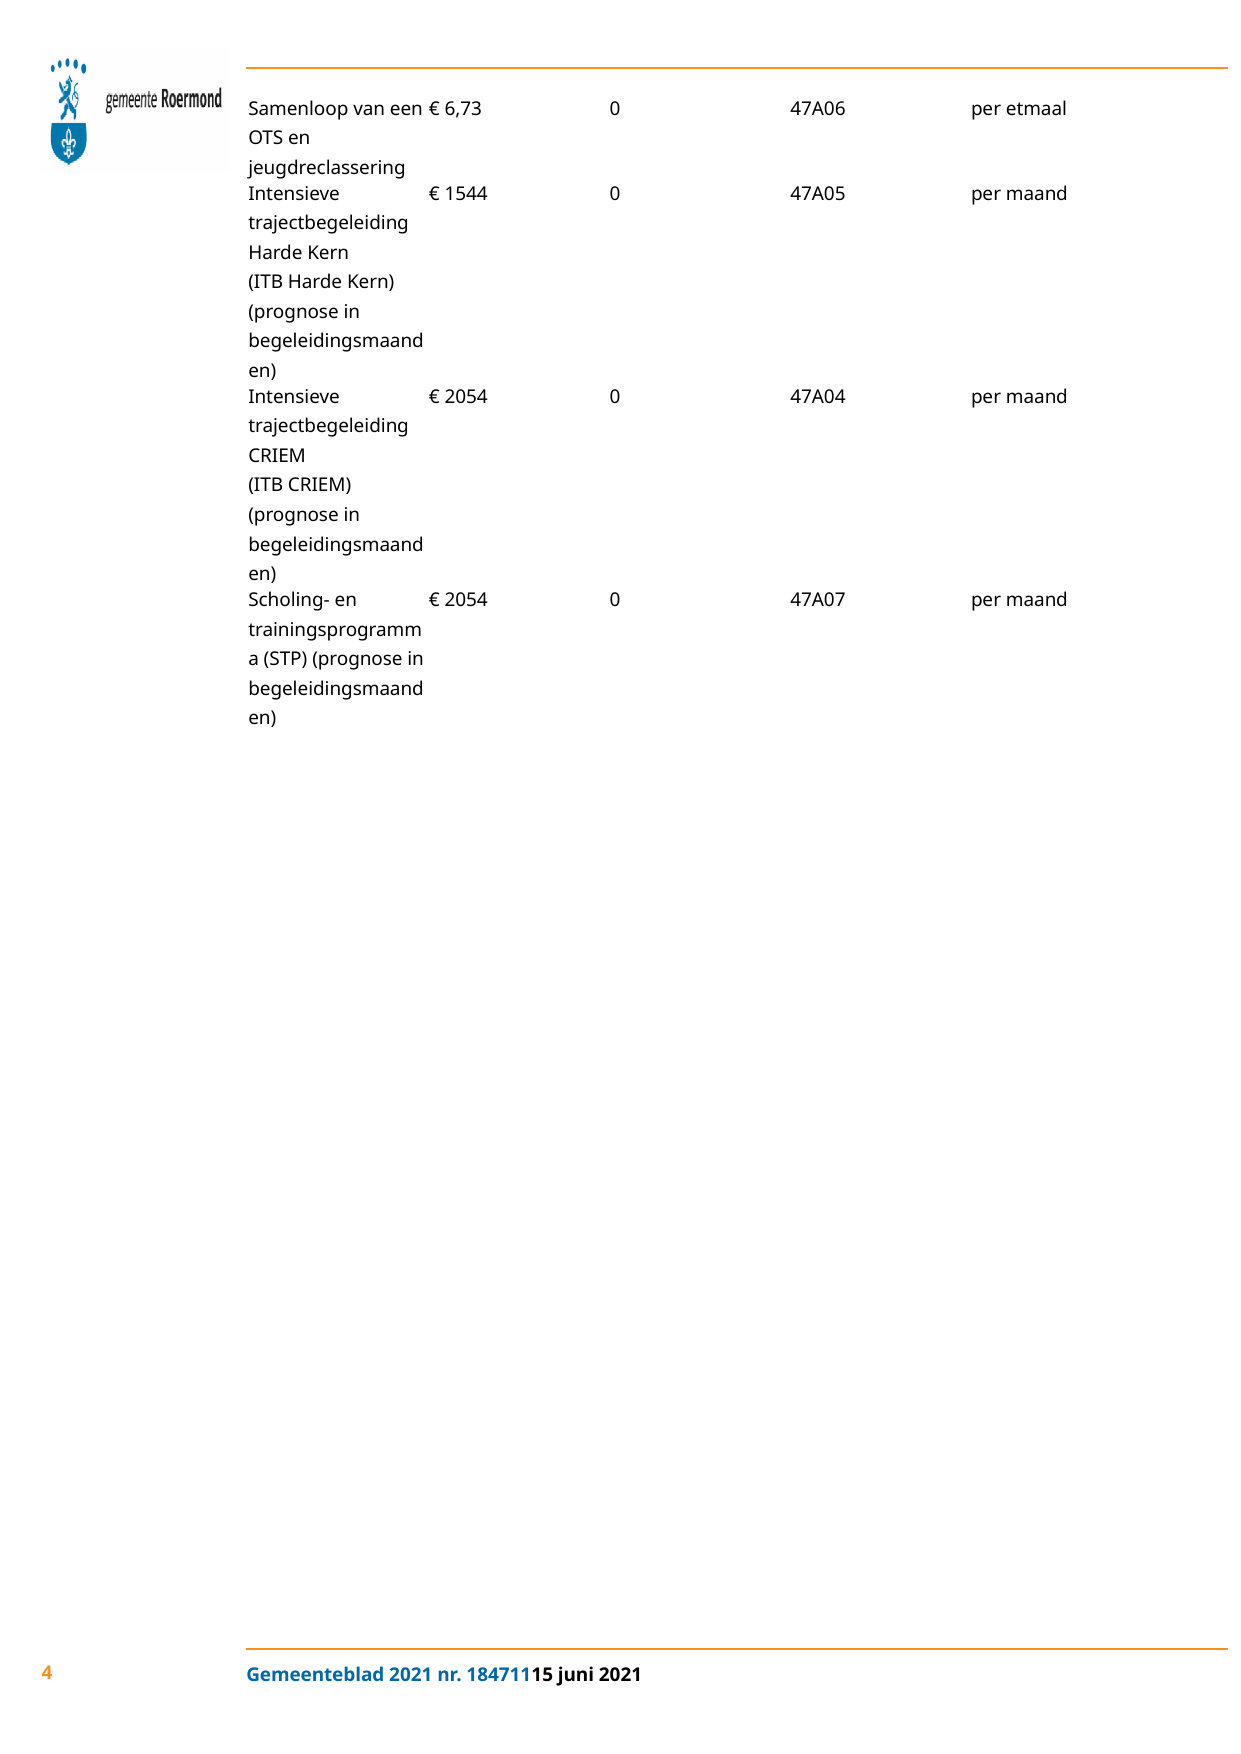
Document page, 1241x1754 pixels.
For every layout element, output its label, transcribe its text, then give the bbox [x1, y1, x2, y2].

table_cell € 1544 [429, 180, 609, 383]
table_cell € 2054 [429, 586, 609, 730]
table_cell Samenloop van een OTS en jeugdreclassering [248, 95, 429, 180]
table_cell 47A07 [790, 586, 971, 730]
table_cell 0 [609, 383, 790, 586]
table_cell 47A06 [790, 95, 971, 180]
table_cell per maand [971, 383, 1152, 586]
table_cell 0 [609, 95, 790, 180]
table_cell per etmaal [971, 95, 1152, 180]
table_cell Scholing- en trainingsprogramma (STP) (prognose in begeleidingsmaanden) [248, 586, 429, 730]
table_cell per maand [971, 586, 1152, 730]
table_cell € 2054 [429, 383, 609, 586]
table_cell per maand [971, 180, 1152, 383]
table_cell € 6,73 [429, 95, 609, 180]
table_cell 0 [609, 586, 790, 730]
table_cell Intensieve trajectbegeleiding Harde Kern (ITB Harde Kern) (prognose in begeleidingsmaanden) [248, 180, 429, 383]
table_cell 47A05 [790, 180, 971, 383]
table_cell 47A04 [790, 383, 971, 586]
table_cell Intensieve trajectbegeleiding CRIEM (ITB CRIEM) (prognose in begeleidingsmaanden) [248, 383, 429, 586]
table_cell 0 [609, 180, 790, 383]
picture [41, 47, 231, 172]
